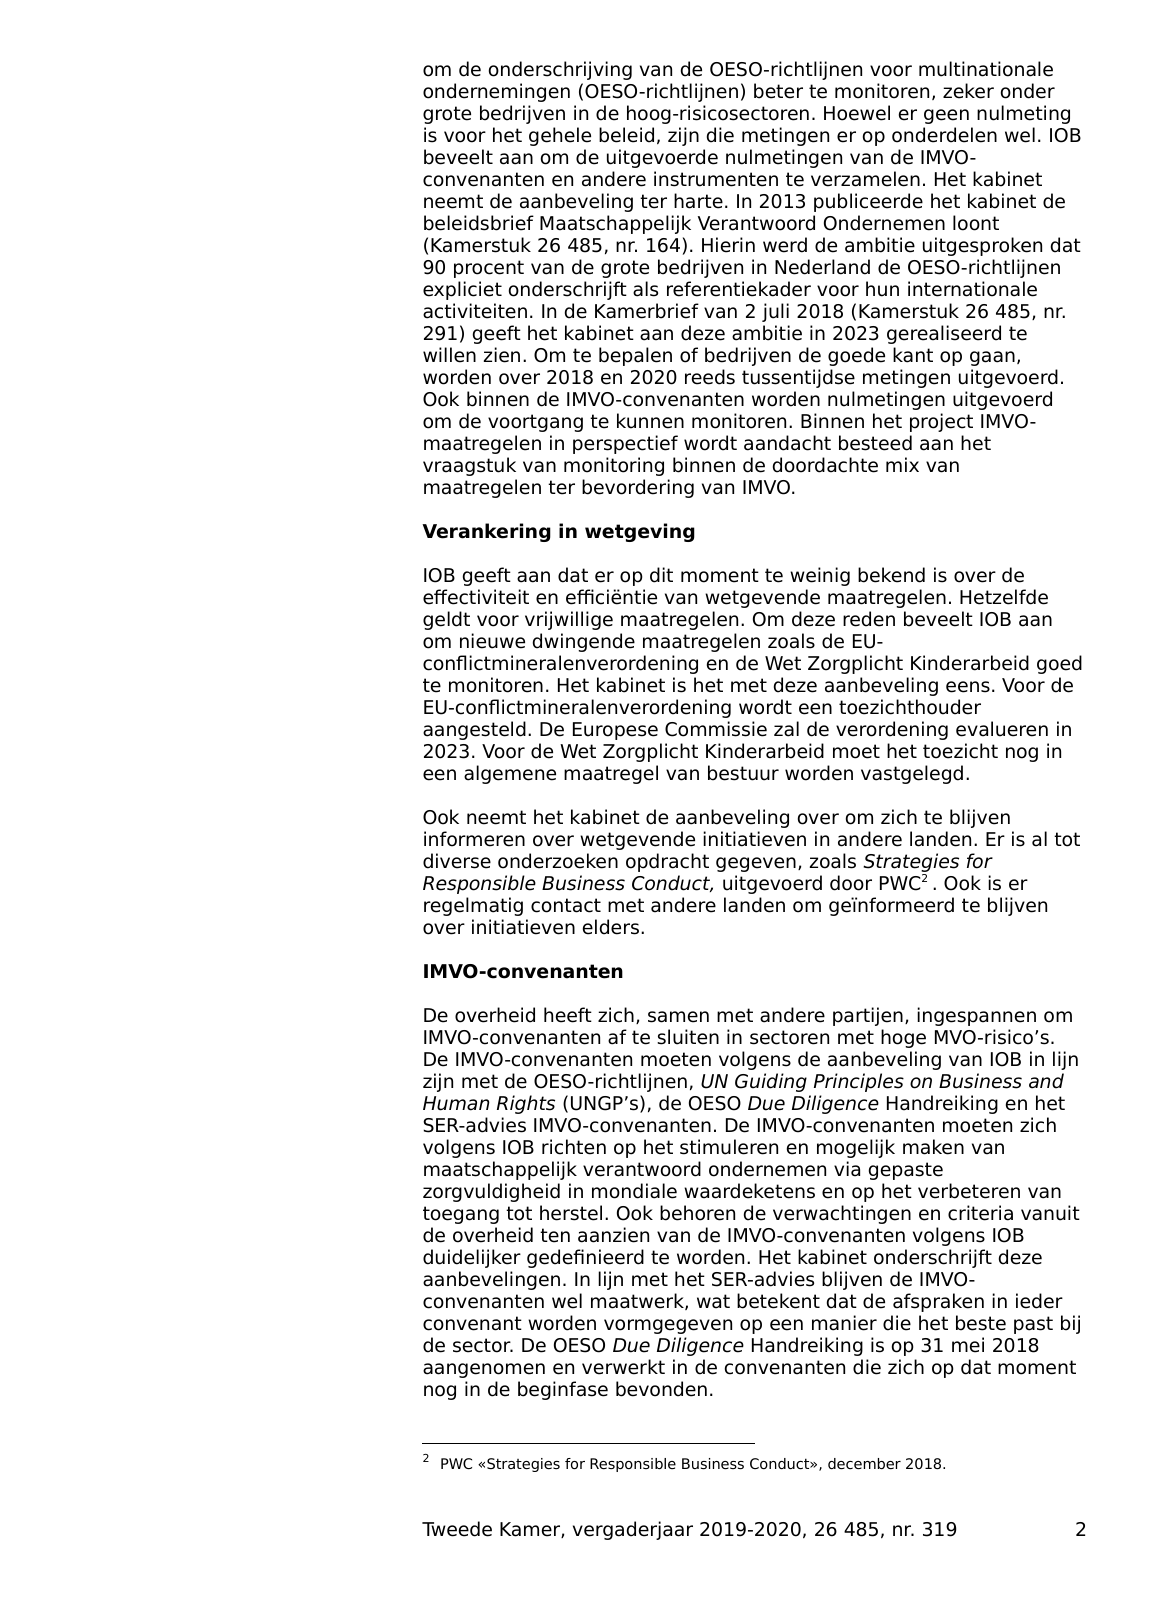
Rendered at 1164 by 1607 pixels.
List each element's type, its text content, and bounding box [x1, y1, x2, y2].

text om de onderschrijving van de OESO-richtlijnen voor multinationale ondernemingen (OESO-richtlijnen) beter te monitoren, zeker onder grote bedrijven in de hoog-risicosectoren. Hoewel er geen nulmeting is voor het gehele beleid, zijn die metingen er op onderdelen wel. IOB beveelt aan om de uitgevoerde nulmetingen van de IMVO-convenanten en andere instrumenten te verzamelen. Het kabinet neemt de aanbeveling ter harte. In 2013 publiceerde het kabinet de beleidsbrief Maatschappelijk Verantwoord Ondernemen loont (Kamerstuk 26 485, nr. 164). Hierin werd de ambitie uitgesproken dat 90 procent van de grote bedrijven in Nederland de OESO-richtlijnen expliciet onderschrijft als referentiekader voor hun internationale activiteiten. In de Kamerbrief van 2 juli 2018 (Kamerstuk 26 485, nr. 291) geeft het kabinet aan deze ambitie in 2023 gerealiseerd te willen zien. Om te bepalen of bedrijven de goede kant op gaan, worden over 2018 en 2020 reeds tussentijdse metingen uitgevoerd. Ook binnen de IMVO-convenanten worden nulmetingen uitgevoerd om de voortgang te kunnen monitoren. Binnen het project IMVO-maatregelen in perspectief wordt aandacht besteed aan het vraagstuk van monitoring binnen de doordachte mix van maatregelen ter bevordering van IMVO. [422, 59, 1087, 499]
subtitle Verankering in wetgeving [422, 521, 1087, 543]
subtitle IMVO-convenanten [422, 961, 1087, 983]
text PWC «Strategies for Responsible Business Conduct», december 2018. [422, 1452, 1087, 1474]
text Ook neemt het kabinet de aanbeveling over om zich te blijven informeren over wetgevende initiatieven in andere landen. Er is al tot diverse onderzoeken opdracht gegeven, zoals Strategies for Responsible Business Conduct, uitgevoerd door PWC. Ook is er regelmatig contact met andere landen om geïnformeerd te blijven over initiatieven elders. [422, 807, 1087, 939]
text De overheid heeft zich, samen met andere partijen, ingespannen om IMVO-convenanten af te sluiten in sectoren met hoge MVO-risico’s. De IMVO-convenanten moeten volgens de aanbeveling van IOB in lijn zijn met de OESO-richtlijnen, UN Guiding Principles on Business and Human Rights (UNGP’s), de OESO Due Diligence Handreiking en het SER-advies IMVO-convenanten. De IMVO-convenanten moeten zich volgens IOB richten op het stimuleren en mogelijk maken van maatschappelijk verantwoord ondernemen via gepaste zorgvuldigheid in mondiale waardeketens en op het verbeteren van toegang tot herstel. Ook behoren de verwachtingen en criteria vanuit de overheid ten aanzien van de IMVO-convenanten volgens IOB duidelijker gedefinieerd te worden. Het kabinet onderschrijft deze aanbevelingen. In lijn met het SER-advies blijven de IMVO-convenanten wel maatwerk, wat betekent dat de afspraken in ieder convenant worden vormgegeven op een manier die het beste past bij de sector. De OESO Due Diligence Handreiking is op 31 mei 2018 aangenomen en verwerkt in de convenanten die zich op dat moment nog in de beginfase bevonden. [422, 1005, 1087, 1401]
text IOB geeft aan dat er op dit moment te weinig bekend is over de effectiviteit en efficiëntie van wetgevende maatregelen. Hetzelfde geldt voor vrijwillige maatregelen. Om deze reden beveelt IOB aan om nieuwe dwingende maatregelen zoals de EU-conflictmineralenverordening en de Wet Zorgplicht Kinderarbeid goed te monitoren. Het kabinet is het met deze aanbeveling eens. Voor de EU-conflictmineralenverordening wordt een toezichthouder aangesteld. De Europese Commissie zal de verordening evalueren in 2023. Voor de Wet Zorgplicht Kinderarbeid moet het toezicht nog in een algemene maatregel van bestuur worden vastgelegd. [422, 565, 1087, 785]
